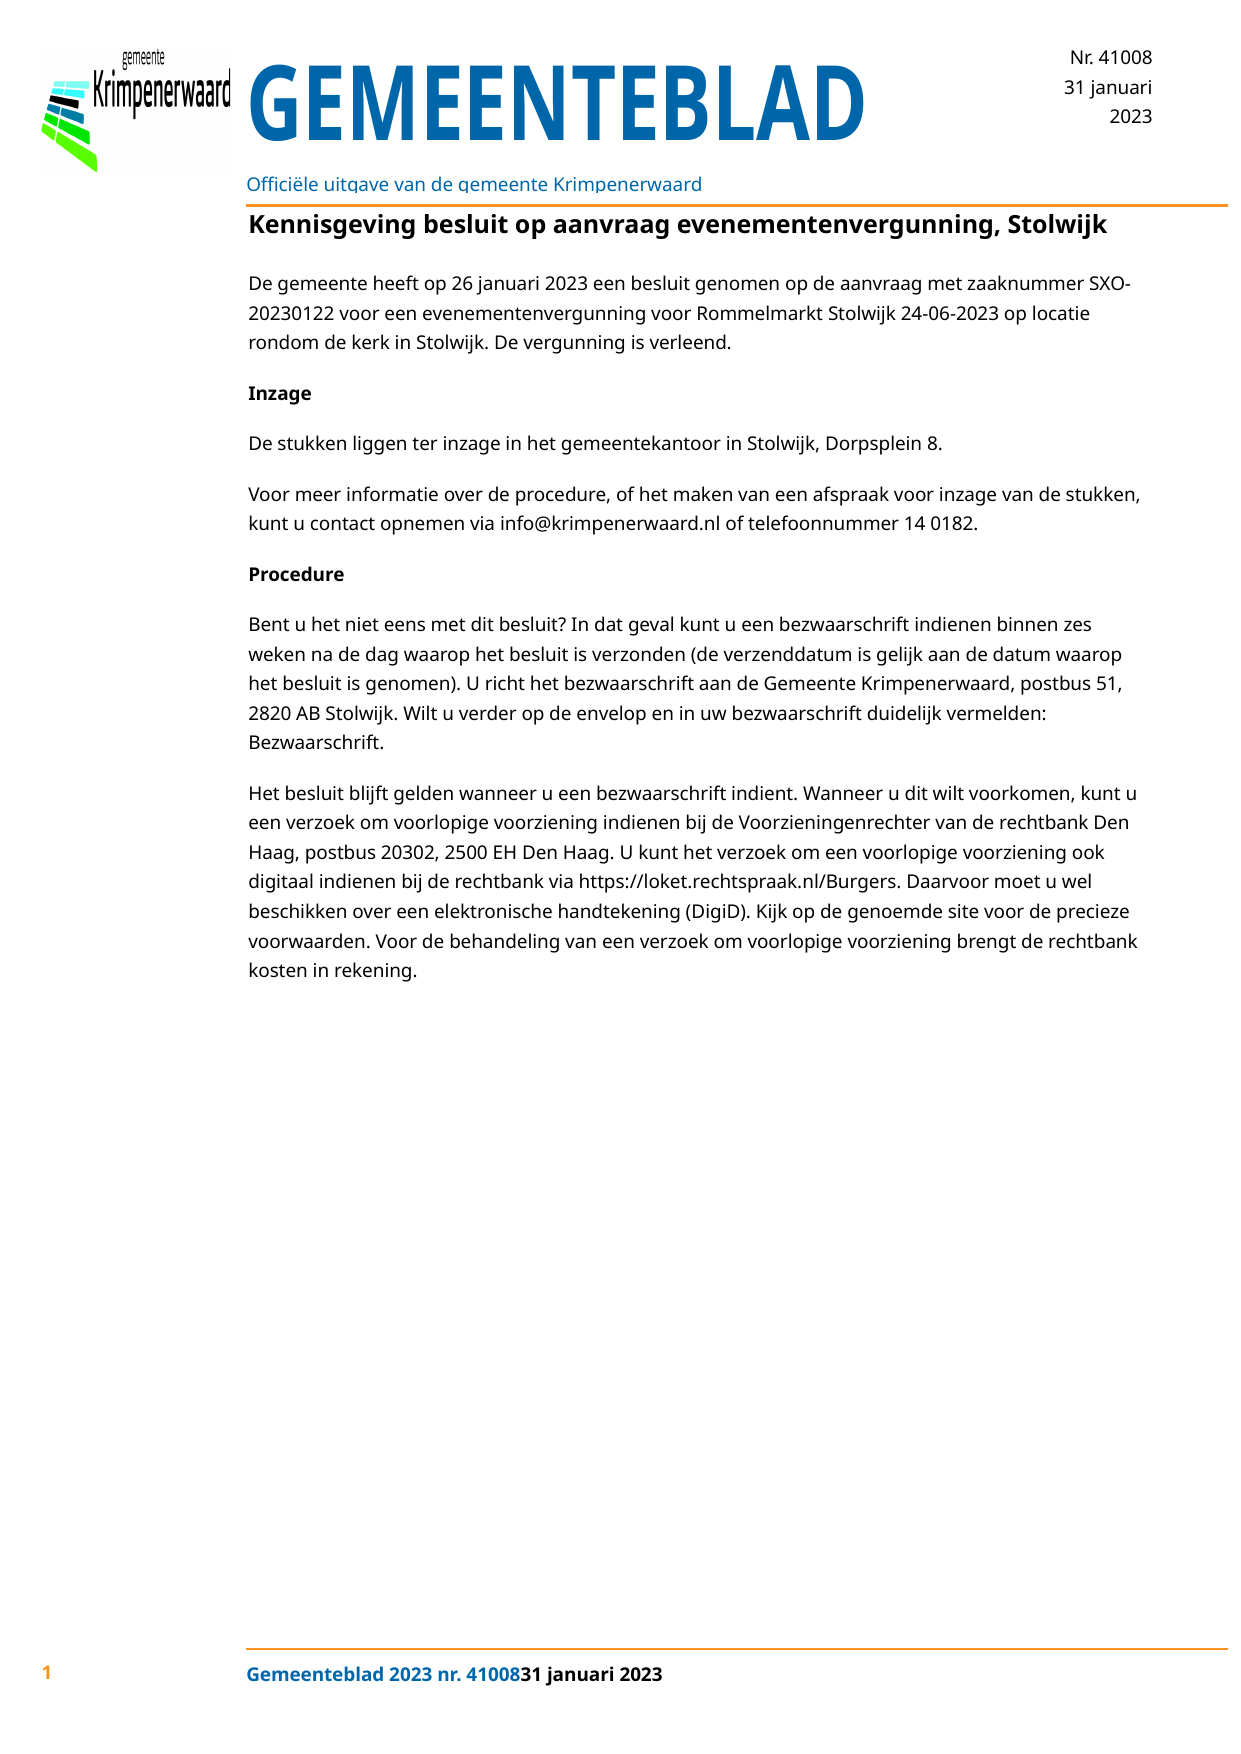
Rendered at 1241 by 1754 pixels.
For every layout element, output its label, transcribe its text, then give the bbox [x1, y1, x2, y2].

text Bent u het niet eens met dit besluit? In dat geval kunt u een bezwaarschrift indienen binnen zes weken na de dag waarop het besluit is verzonden (de verzenddatum is gelijk aan de datum waarop het besluit is genomen). U richt het bezwaarschrift aan de Gemeente Krimpenerwaard, postbus 51, 2820 AB Stolwijk. Wilt u verder op de envelop en in uw bezwaarschrift duidelijk vermelden: Bezwaarschrift. [248, 611, 1152, 755]
picture [41, 47, 231, 172]
text Procedure [248, 561, 1152, 586]
text De stukken liggen ter inzage in het gemeentekantoor in Stolwijk, Dorpsplein 8. [248, 430, 1152, 456]
text Kennisgeving besluit op aanvraag evenementenvergunning, Stolwijk [248, 207, 1152, 241]
text Inzage [248, 380, 1152, 406]
text De gemeente heeft op 26 januari 2023 een besluit genomen op de aanvraag met zaaknummer SXO-20230122 voor een evenementenvergunning voor Rommelmarkt Stolwijk 24-06-2023 op locatie rondom de kerk in Stolwijk. De vergunning is verleend. [248, 270, 1152, 355]
text Het besluit blijft gelden wanneer u een bezwaarschrift indient. Wanneer u dit wilt voorkomen, kunt u een verzoek om voorlopige voorziening indienen bij de Voorzieningenrechter van de rechtbank Den Haag, postbus 20302, 2500 EH Den Haag. U kunt het verzoek om een voorlopige voorziening ook digitaal indienen bij de rechtbank via https://loket.rechtspraak.nl/Burgers. Daarvoor moet u wel beschikken over een elektronische handtekening (DigiD). Kijk op de genoemde site voor de precieze voorwaarden. Voor de behandeling van een verzoek om voorlopige voorziening brengt de rechtbank kosten in rekening. [248, 780, 1152, 983]
text Voor meer informatie over de procedure, of het maken van een afspraak voor inzage van de stukken, kunt u contact opnemen via info@krimpenerwaard.nl of telefoonnummer 14 0182. [248, 481, 1152, 536]
